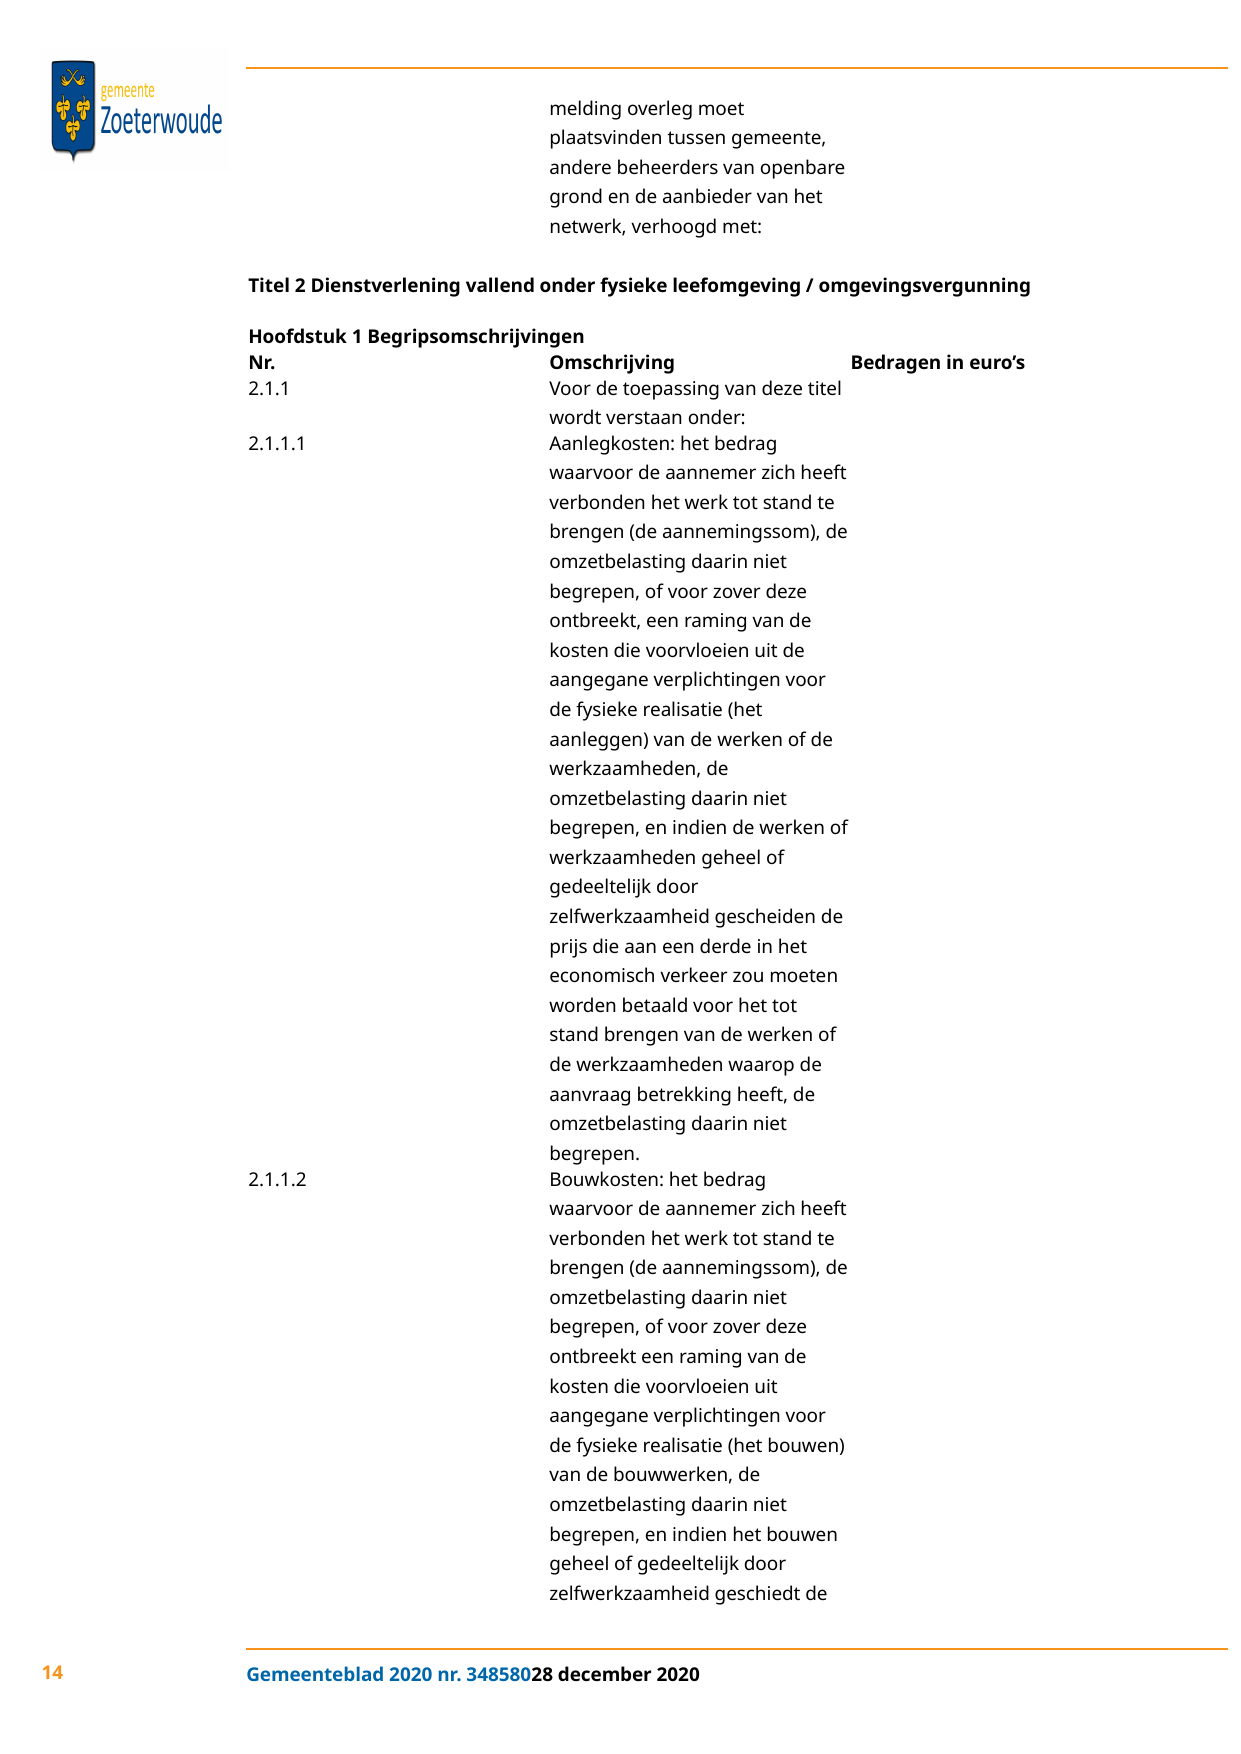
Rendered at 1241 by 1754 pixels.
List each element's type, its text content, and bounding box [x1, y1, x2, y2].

table_cell [248, 95, 549, 239]
table_cell [850, 323, 1152, 349]
table_cell [850, 1166, 1152, 1606]
table_cell Nr. [248, 349, 549, 375]
table_cell Bedragen in euro’s [850, 349, 1152, 375]
table_cell 2.1.1.1 [248, 430, 549, 1166]
table_cell [248, 298, 549, 323]
table_cell [850, 95, 1152, 239]
table_cell [850, 375, 1152, 430]
table_cell Aanlegkosten: het bedrag waarvoor de aannemer zich heeft verbonden het werk tot stand te brengen (de aannemingssom), de omzetbelasting daarin niet begrepen, of voor zover deze ontbreekt, een raming van de kosten die voorvloeien uit de aangegane verplichtingen voor de fysieke realisatie (het aanleggen) van de werken of de werkzaamheden, de omzetbelasting daarin niet begrepen, en indien de werken of werkzaamheden geheel of gedeeltelijk door zelfwerkzaamheid gescheiden de prijs die aan een derde in het economisch verkeer zou moeten worden betaald voor het tot stand brengen van de werken of de werkzaamheden waarop de aanvraag betrekking heeft, de omzetbelasting daarin niet begrepen. [549, 430, 850, 1166]
table_cell Voor de toepassing van deze titel wordt verstaan onder: [549, 375, 850, 430]
table_cell Omschrijving [549, 349, 850, 375]
table_cell 2.1.1 [248, 375, 549, 430]
table_cell [549, 298, 850, 323]
table_cell Bouwkosten: het bedrag waarvoor de aannemer zich heeft verbonden het werk tot stand te brengen (de aannemingssom), de omzetbelasting daarin niet begrepen, of voor zover deze ontbreekt een raming van de kosten die voorvloeien uit aangegane verplichtingen voor de fysieke realisatie (het bouwen) van de bouwwerken, de omzetbelasting daarin niet begrepen, en indien het bouwen geheel of gedeeltelijk door zelfwerkzaamheid geschiedt de [549, 1166, 850, 1606]
table_cell [850, 298, 1152, 323]
table_cell Hoofdstuk 1 Begripsomschrijvingen [248, 323, 850, 349]
table_cell [850, 430, 1152, 1166]
table_cell 2.1.1.2 [248, 1166, 549, 1606]
table_header Titel 2 Dienstverlening vallend onder fysieke leefomgeving / omgevingsvergunning [248, 272, 1152, 297]
table_cell melding overleg moet plaatsvinden tussen gemeente, andere beheerders van openbare grond en de aanbieder van het netwerk, verhoogd met: [549, 95, 850, 239]
picture [41, 47, 231, 172]
